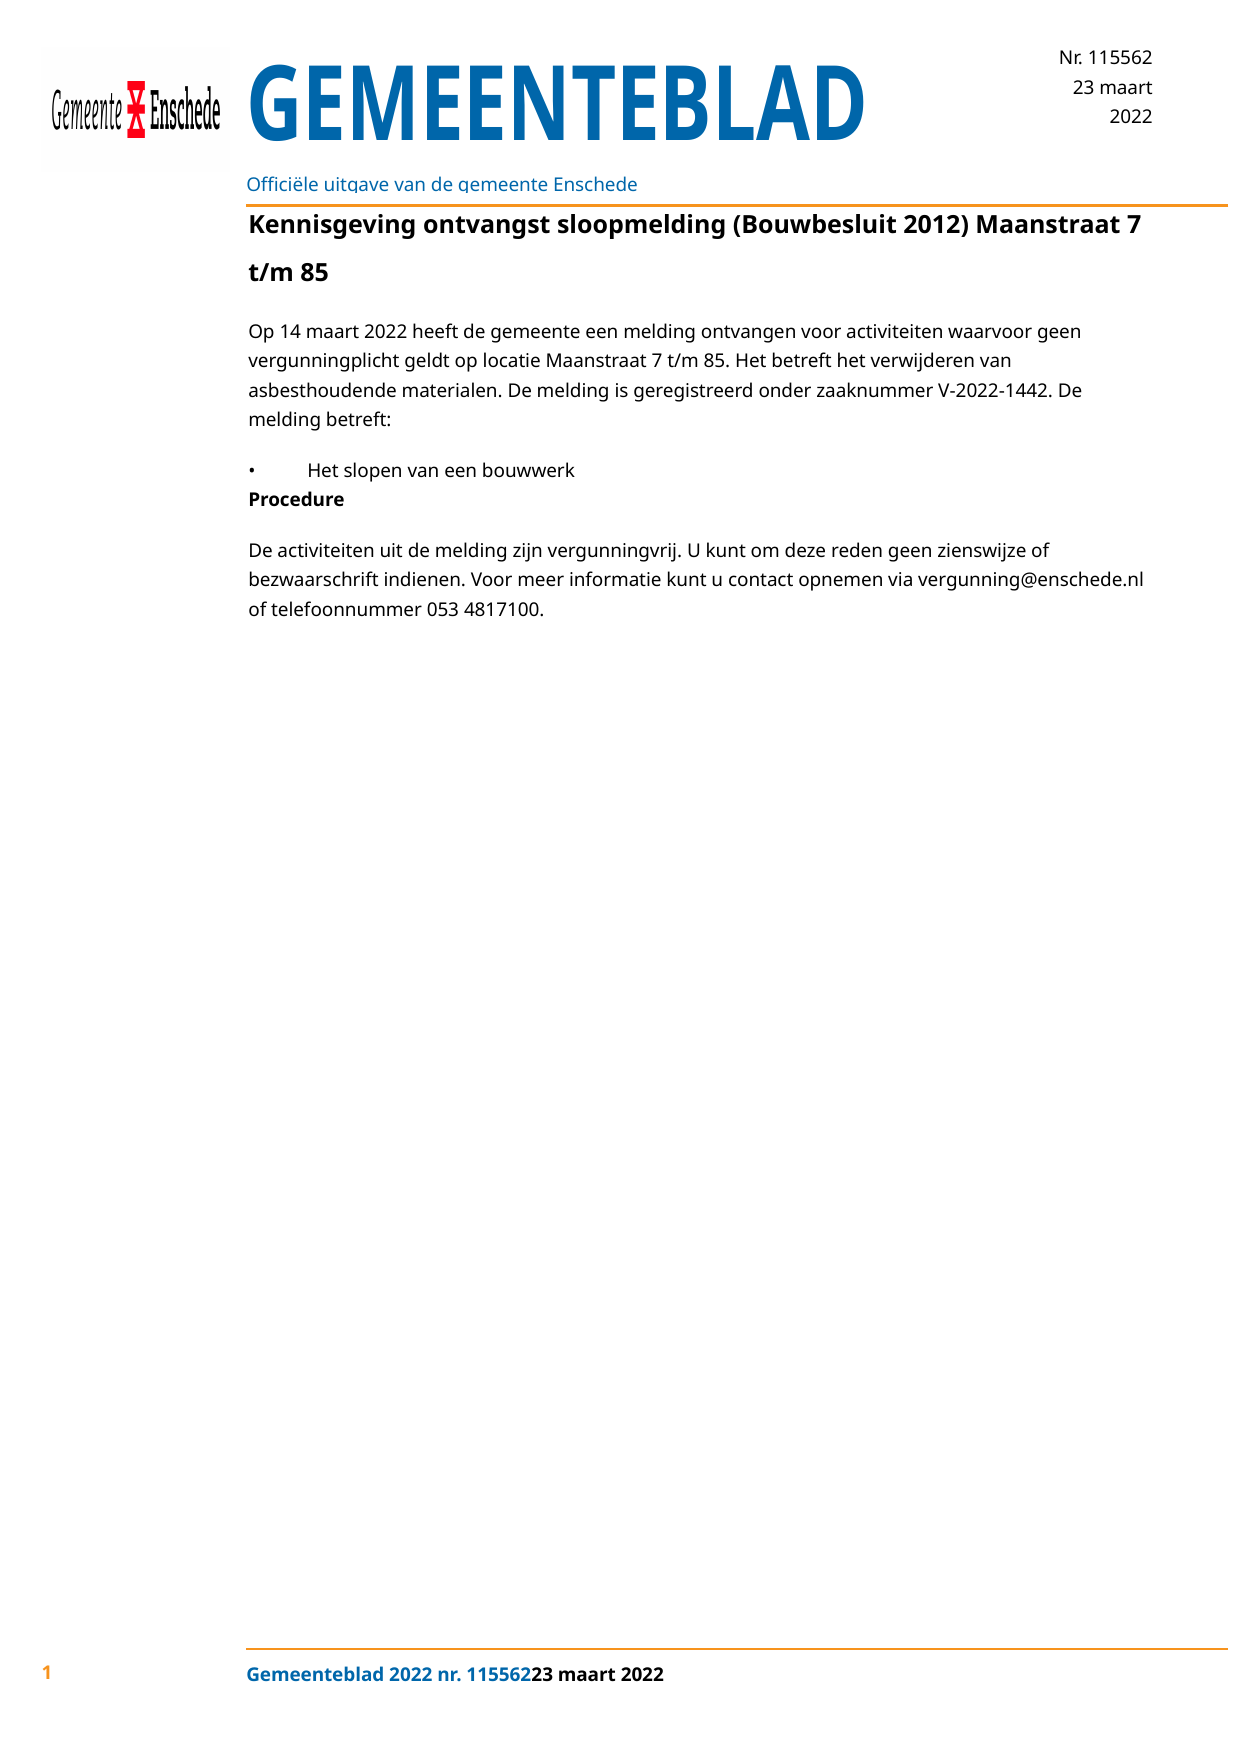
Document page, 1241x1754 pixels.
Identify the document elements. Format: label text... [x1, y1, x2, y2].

text De activiteiten uit de melding zijn vergunningvrij. U kunt om deze reden geen zienswijze of bezwaarschrift indienen. Voor meer informatie kunt u contact opnemen via vergunning@enschede.nl of telefoonnummer 053 4817100. [248, 537, 1152, 622]
picture [41, 47, 231, 172]
text Op 14 maart 2022 heeft de gemeente een melding ontvangen voor activiteiten waarvoor geen vergunningplicht geldt op locatie Maanstraat 7 t/m 85. Het betreft het verwijderen van asbesthoudende materialen. De melding is geregistreerd onder zaaknummer V-2022-1442. De melding betreft: [248, 318, 1152, 432]
text Procedure [248, 487, 1152, 512]
text Kennisgeving ontvangst sloopmelding (Bouwbesluit 2012) Maanstraat 7 t/m 85 [248, 207, 1152, 288]
list Het slopen van een bouwwerk [248, 457, 1152, 483]
